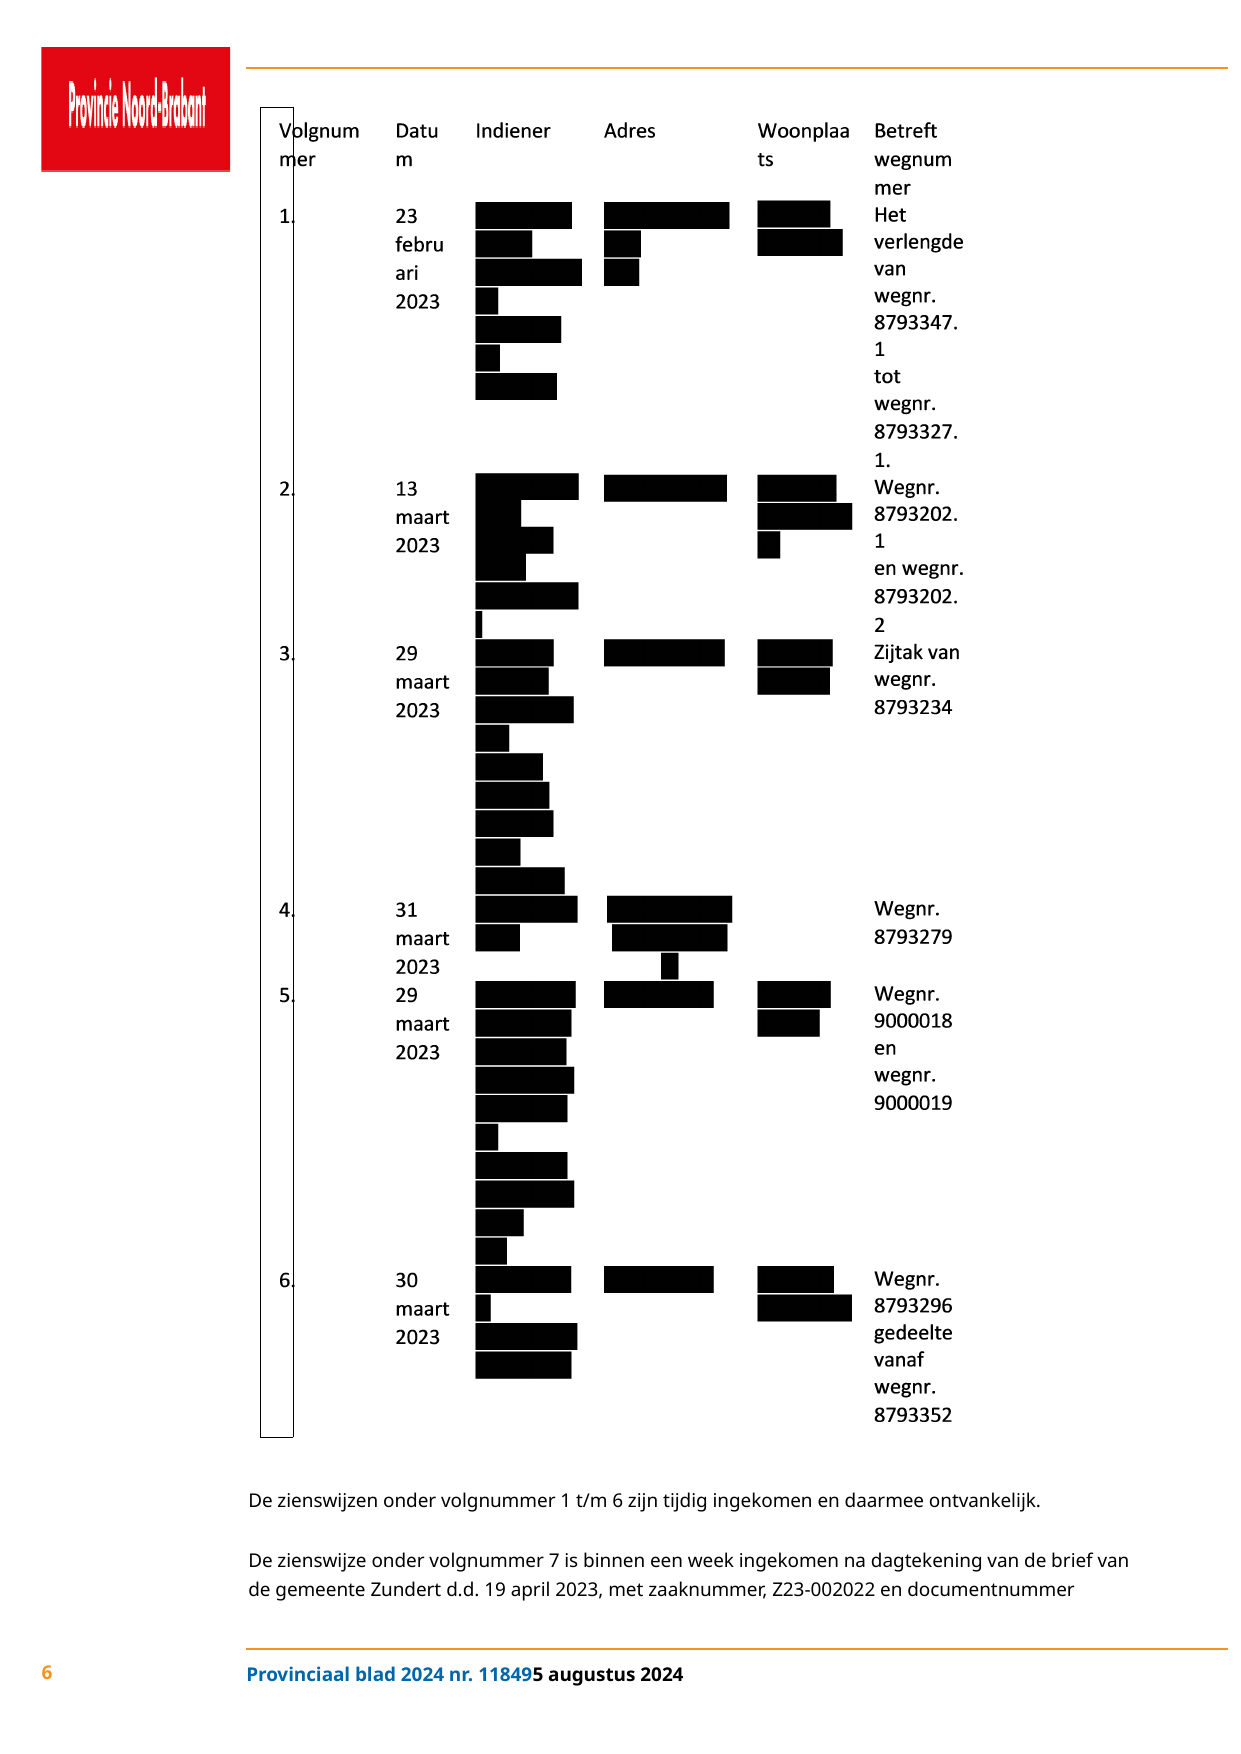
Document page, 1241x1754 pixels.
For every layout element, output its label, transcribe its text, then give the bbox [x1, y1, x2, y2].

picture [41, 47, 231, 172]
picture [268, 115, 978, 1428]
text De zienswijzen onder volgnummer 1 t/m 6 zijn tijdig ingekomen en daarmee ontvankelijk. [248, 1488, 1152, 1513]
text De zienswijze onder volgnummer 7 is binnen een week ingekomen na dagtekening van de brief van de gemeente Zundert d.d. 19 april 2023, met zaaknummer, Z23-002022 en documentnummer [248, 1547, 1152, 1602]
